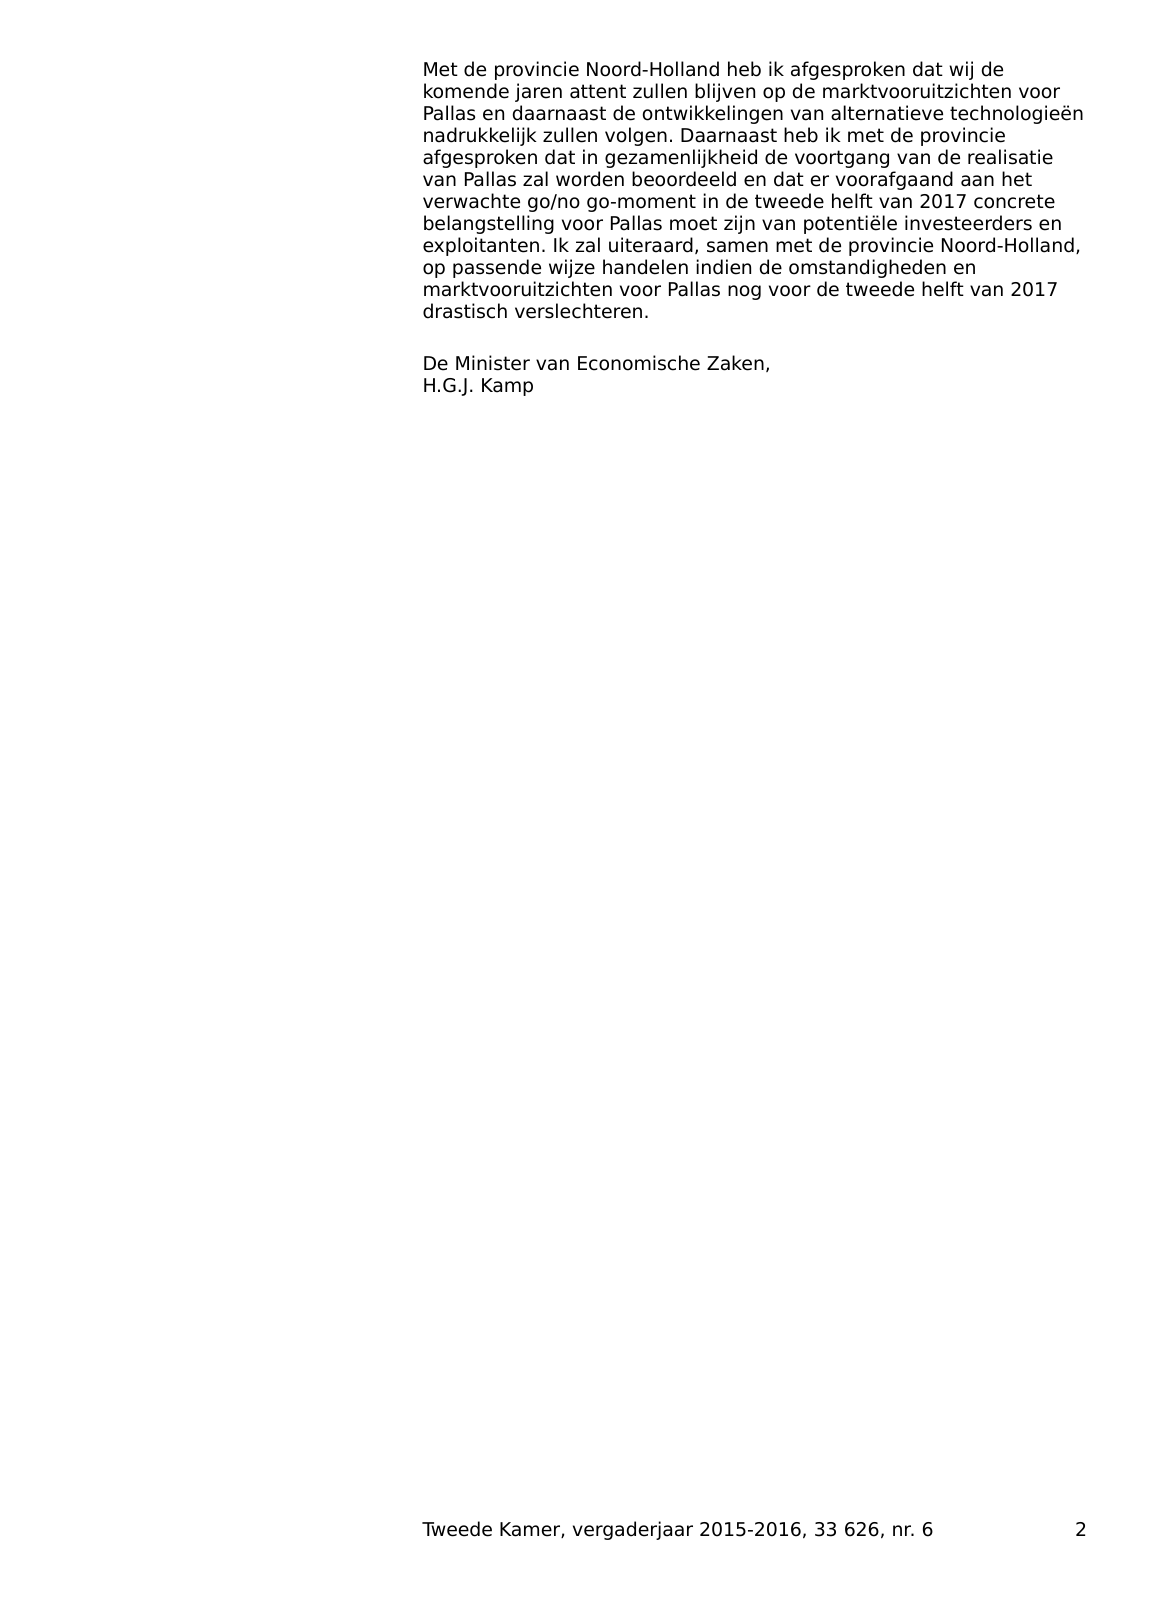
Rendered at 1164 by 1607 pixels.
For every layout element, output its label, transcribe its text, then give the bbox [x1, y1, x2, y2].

text De Minister van Economische Zaken, H.G.J. Kamp [422, 353, 1087, 397]
text Met de provincie Noord-Holland heb ik afgesproken dat wij de komende jaren attent zullen blijven op de marktvooruitzichten voor Pallas en daarnaast de ontwikkelingen van alternatieve technologieën nadrukkelijk zullen volgen. Daarnaast heb ik met de provincie afgesproken dat in gezamenlijkheid de voortgang van de realisatie van Pallas zal worden beoordeeld en dat er voorafgaand aan het verwachte go/no go-moment in de tweede helft van 2017 concrete belangstelling voor Pallas moet zijn van potentiële investeerders en exploitanten. Ik zal uiteraard, samen met de provincie Noord-Holland, op passende wijze handelen indien de omstandigheden en marktvooruitzichten voor Pallas nog voor de tweede helft van 2017 drastisch verslechteren. [422, 59, 1087, 323]
